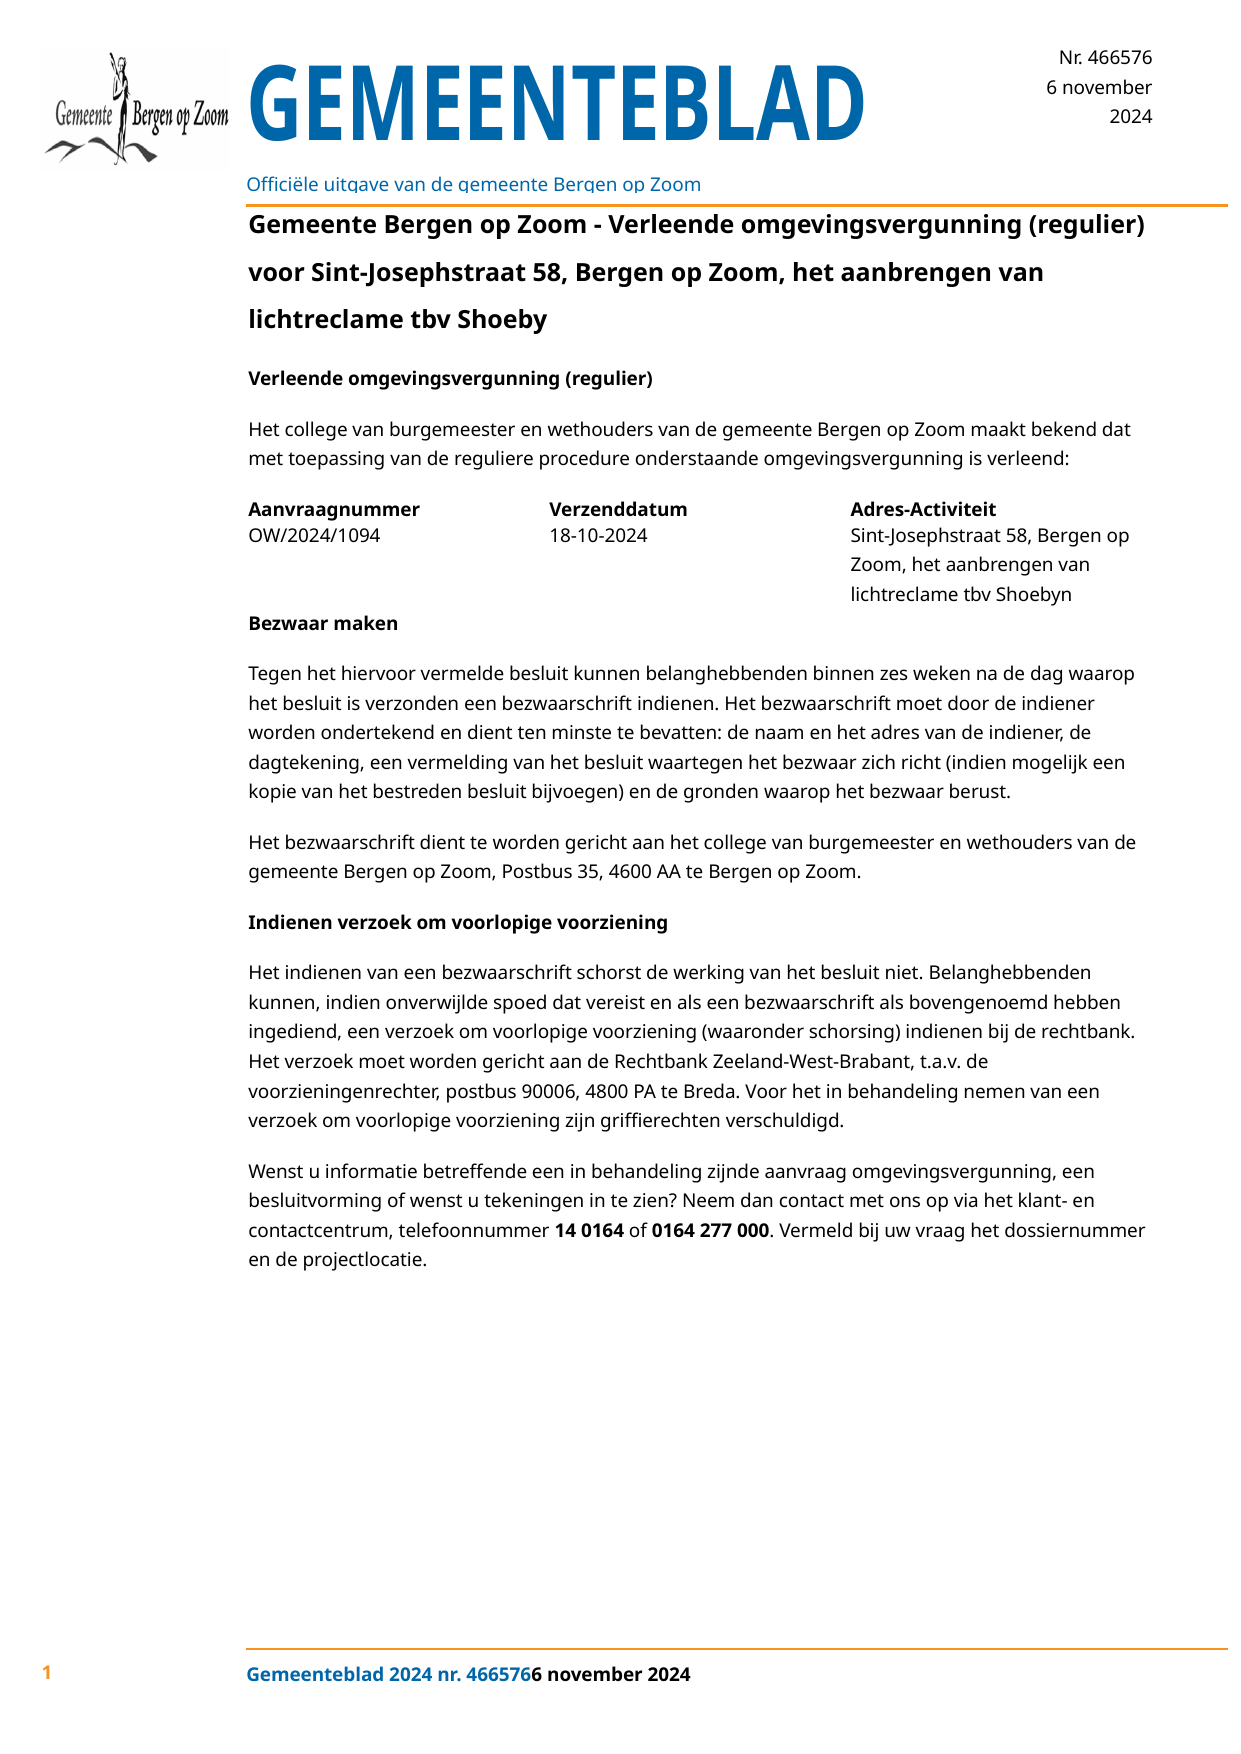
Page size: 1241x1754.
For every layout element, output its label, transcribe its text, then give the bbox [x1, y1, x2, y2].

text Wenst u informatie betreffende een in behandeling zijnde aanvraag omgevingsvergunning, een besluitvorming of wenst u tekeningen in te zien? Neem dan contact met ons op via het klant- en contactcentrum, telefoonnummer 14 0164 of 0164 277 000. Vermeld bij uw vraag het dossiernummer en de projectlocatie. [248, 1158, 1152, 1272]
text Bezwaar maken [248, 610, 1152, 636]
table_header Verzenddatum [549, 496, 850, 522]
text Het indienen van een bezwaarschrift schorst de werking van het besluit niet. Belanghebbenden kunnen, indien onverwijlde spoed dat vereist en als een bezwaarschrift als bovengenoemd hebben ingediend, een verzoek om voorlopige voorziening (waaronder schorsing) indienen bij de rechtbank. Het verzoek moet worden gericht aan de Rechtbank Zeeland-West-Brabant, t.a.v. de voorzieningenrechter, postbus 90006, 4800 PA te Breda. Voor het in behandeling nemen van een verzoek om voorlopige voorziening zijn griffierechten verschuldigd. [248, 959, 1152, 1133]
text Verleende omgevingsvergunning (regulier) [248, 366, 1152, 391]
text Tegen het hiervoor vermelde besluit kunnen belanghebbenden binnen zes weken na de dag waarop het besluit is verzonden een bezwaarschrift indienen. Het bezwaarschrift moet door de indiener worden ondertekend en dient ten minste te bevatten: de naam en het adres van de indiener, de dagtekening, een vermelding van het besluit waartegen het bezwaar zich richt (indien mogelijk een kopie van het bestreden besluit bijvoegen) en de gronden waarop het bezwaar berust. [248, 660, 1152, 804]
table_header Aanvraagnummer [248, 496, 549, 522]
picture [41, 47, 231, 172]
table_cell Sint-Josephstraat 58, Bergen op Zoom, het aanbrengen van lichtreclame tbv Shoebyn [850, 522, 1152, 607]
table_cell OW/2024/1094 [248, 522, 549, 607]
text Gemeente Bergen op Zoom - Verleende omgevingsvergunning (regulier) voor Sint-Josephstraat 58, Bergen op Zoom, het aanbrengen van lichtreclame tbv Shoeby [248, 207, 1152, 336]
text Indienen verzoek om voorlopige voorziening [248, 909, 1152, 935]
table_cell 18-10-2024 [549, 522, 850, 607]
text Het bezwaarschrift dient te worden gericht aan het college van burgemeester en wethouders van de gemeente Bergen op Zoom, Postbus 35, 4600 AA te Bergen op Zoom. [248, 829, 1152, 884]
text Het college van burgemeester en wethouders van de gemeente Bergen op Zoom maakt bekend dat met toepassing van de reguliere procedure onderstaande omgevingsvergunning is verleend: [248, 416, 1152, 471]
table_header Adres-Activiteit [850, 496, 1152, 522]
